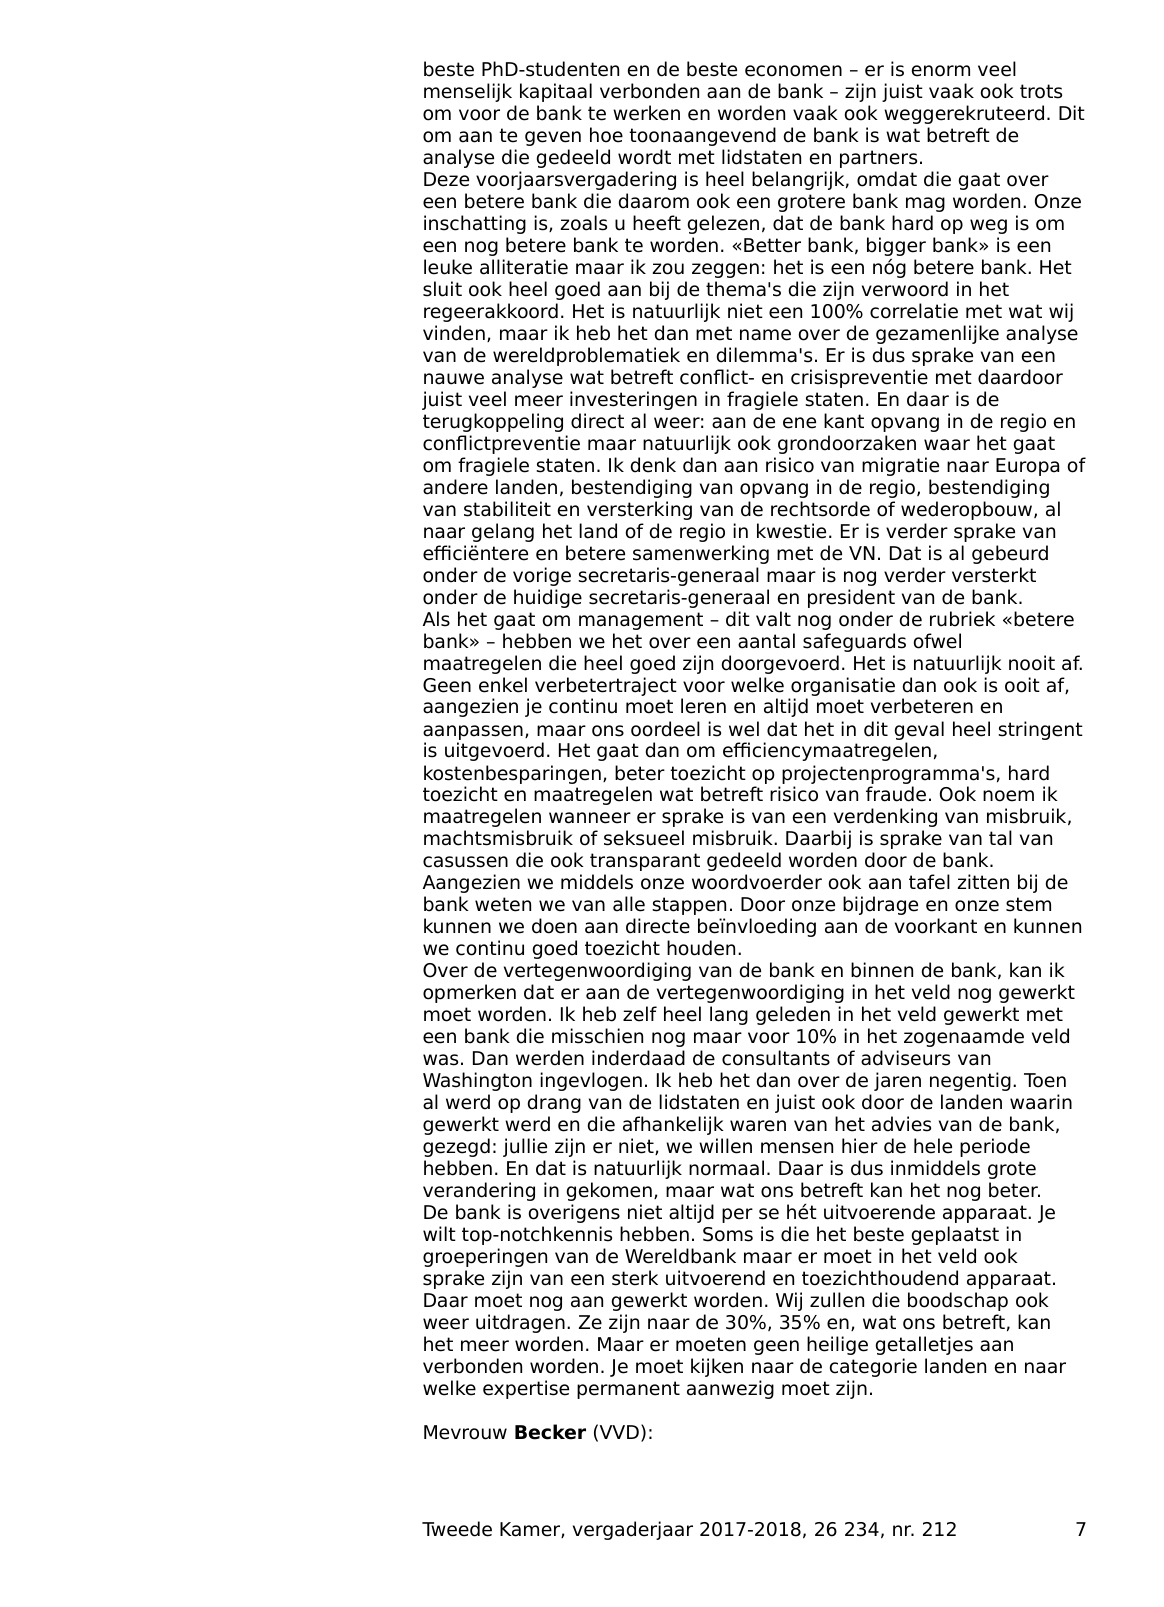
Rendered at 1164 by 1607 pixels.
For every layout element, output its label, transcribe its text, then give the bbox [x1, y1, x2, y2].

text Deze voorjaarsvergadering is heel belangrijk, omdat die gaat over een betere bank die daarom ook een grotere bank mag worden. Onze inschatting is, zoals u heeft gelezen, dat de bank hard op weg is om een nog betere bank te worden. «Better bank, bigger bank» is een leuke alliteratie maar ik zou zeggen: het is een nóg betere bank. Het sluit ook heel goed aan bij de thema's die zijn verwoord in het regeerakkoord. Het is natuurlijk niet een 100% correlatie met wat wij vinden, maar ik heb het dan met name over de gezamenlijke analyse van de wereldproblematiek en dilemma's. Er is dus sprake van een nauwe analyse wat betreft conflict- en crisispreventie met daardoor juist veel meer investeringen in fragiele staten. En daar is de terugkoppeling direct al weer: aan de ene kant opvang in de regio en conflictpreventie maar natuurlijk ook grondoorzaken waar het gaat om fragiele staten. Ik denk dan aan risico van migratie naar Europa of andere landen, bestendiging van opvang in de regio, bestendiging van stabiliteit en versterking van de rechtsorde of wederopbouw, al naar gelang het land of de regio in kwestie. Er is verder sprake van efficiëntere en betere samenwerking met de VN. Dat is al gebeurd onder de vorige secretaris-generaal maar is nog verder versterkt onder de huidige secretaris-generaal en president van de bank. [422, 169, 1087, 608]
text Mevrouw Becker (VVD): [422, 1422, 1087, 1444]
text Als het gaat om management – dit valt nog onder de rubriek «betere bank» – hebben we het over een aantal safeguards ofwel maatregelen die heel goed zijn doorgevoerd. Het is natuurlijk nooit af. Geen enkel verbetertraject voor welke organisatie dan ook is ooit af, aangezien je continu moet leren en altijd moet verbeteren en aanpassen, maar ons oordeel is wel dat het in dit geval heel stringent is uitgevoerd. Het gaat dan om efficiencymaatregelen, kostenbesparingen, beter toezicht op projectenprogramma's, hard toezicht en maatregelen wat betreft risico van fraude. Ook noem ik maatregelen wanneer er sprake is van een verdenking van misbruik, machtsmisbruik of seksueel misbruik. Daarbij is sprake van tal van casussen die ook transparant gedeeld worden door de bank. Aangezien we middels onze woordvoerder ook aan tafel zitten bij de bank weten we van alle stappen. Door onze bijdrage en onze stem kunnen we doen aan directe beïnvloeding aan de voorkant en kunnen we continu goed toezicht houden. [422, 608, 1087, 960]
text De bank is overigens niet altijd per se hét uitvoerende apparaat. Je wilt top-notchkennis hebben. Soms is die het beste geplaatst in groeperingen van de Wereldbank maar er moet in het veld ook sprake zijn van een sterk uitvoerend en toezichthoudend apparaat. Daar moet nog aan gewerkt worden. Wij zullen die boodschap ook weer uitdragen. Ze zijn naar de 30%, 35% en, wat ons betreft, kan het meer worden. Maar er moeten geen heilige getalletjes aan verbonden worden. Je moet kijken naar de categorie landen en naar welke expertise permanent aanwezig moet zijn. [422, 1202, 1087, 1400]
text Over de vertegenwoordiging van de bank en binnen de bank, kan ik opmerken dat er aan de vertegenwoordiging in het veld nog gewerkt moet worden. Ik heb zelf heel lang geleden in het veld gewerkt met een bank die misschien nog maar voor 10% in het zogenaamde veld was. Dan werden inderdaad de consultants of adviseurs van Washington ingevlogen. Ik heb het dan over de jaren negentig. Toen al werd op drang van de lidstaten en juist ook door de landen waarin gewerkt werd en die afhankelijk waren van het advies van de bank, gezegd: jullie zijn er niet, we willen mensen hier de hele periode hebben. En dat is natuurlijk normaal. Daar is dus inmiddels grote verandering in gekomen, maar wat ons betreft kan het nog beter. [422, 960, 1087, 1202]
text beste PhD-studenten en de beste economen – er is enorm veel menselijk kapitaal verbonden aan de bank – zijn juist vaak ook trots om voor de bank te werken en worden vaak ook weggerekruteerd. Dit om aan te geven hoe toonaangevend de bank is wat betreft de analyse die gedeeld wordt met lidstaten en partners. [422, 59, 1087, 169]
